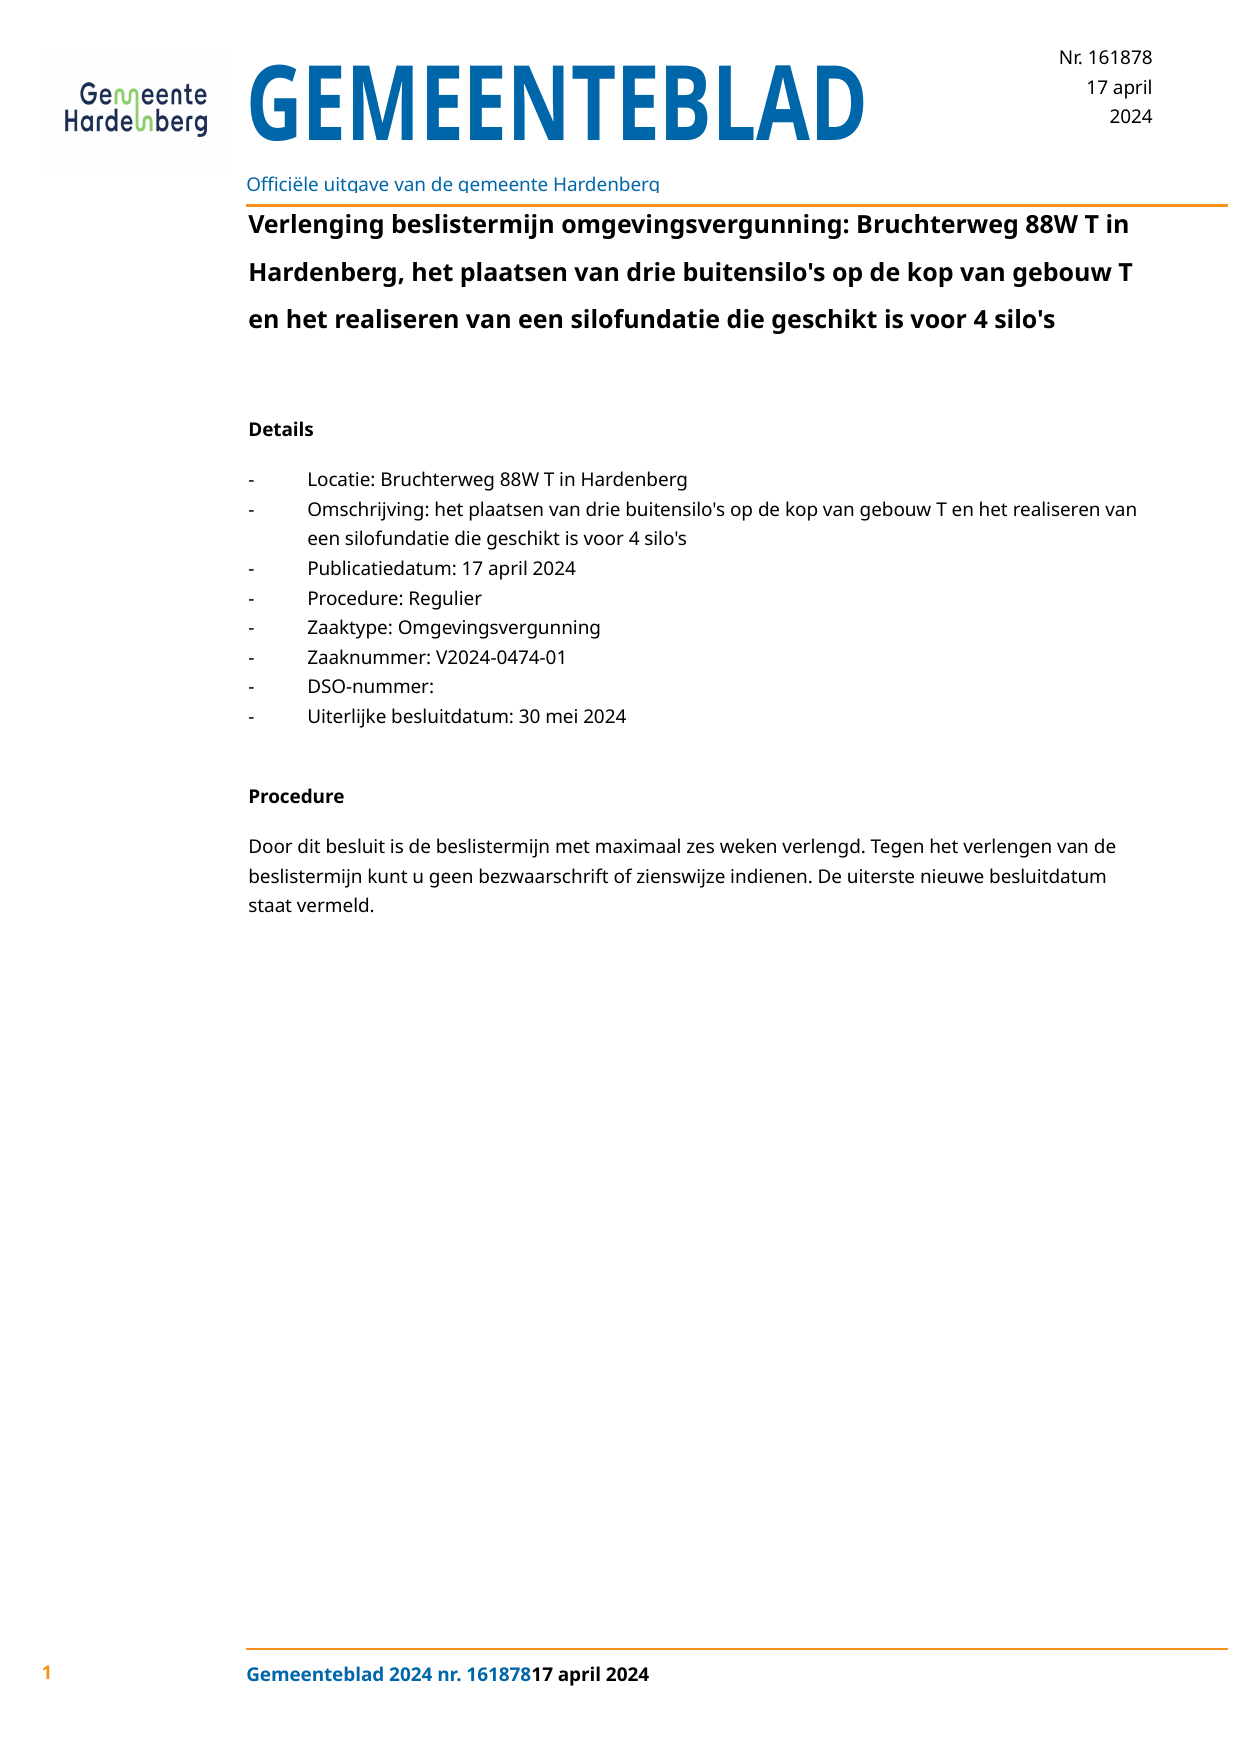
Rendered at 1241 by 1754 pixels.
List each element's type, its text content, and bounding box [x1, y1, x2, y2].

list Procedure: Regulier [248, 585, 1152, 610]
list DSO-nummer: [248, 673, 1152, 699]
list Omschrijving: het plaatsen van drie buitensilo's op de kop van gebouw T en het realiseren van een silofundatie die geschikt is voor 4 silo's [248, 496, 1152, 551]
picture [41, 47, 231, 172]
text Details [248, 416, 1152, 442]
text Door dit besluit is de beslistermijn met maximaal zes weken verlengd. Tegen het verlengen van de beslistermijn kunt u geen bezwaarschrift of zienswijze indienen. De uiterste nieuwe besluitdatum staat vermeld. [248, 833, 1152, 918]
text Verlenging beslistermijn omgevingsvergunning: Bruchterweg 88W T in Hardenberg, het plaatsen van drie buitensilo's op de kop van gebouw T en het realiseren van een silofundatie die geschikt is voor 4 silo's [248, 207, 1152, 336]
text Procedure [248, 783, 1152, 809]
list Publicatiedatum: 17 april 2024 [248, 555, 1152, 581]
list Uiterlijke besluitdatum: 30 mei 2024 [248, 703, 1152, 729]
list Locatie: Bruchterweg 88W T in Hardenberg [248, 466, 1152, 492]
list Zaaktype: Omgevingsvergunning [248, 614, 1152, 640]
list Zaaknummer: V2024-0474-01 [248, 644, 1152, 669]
